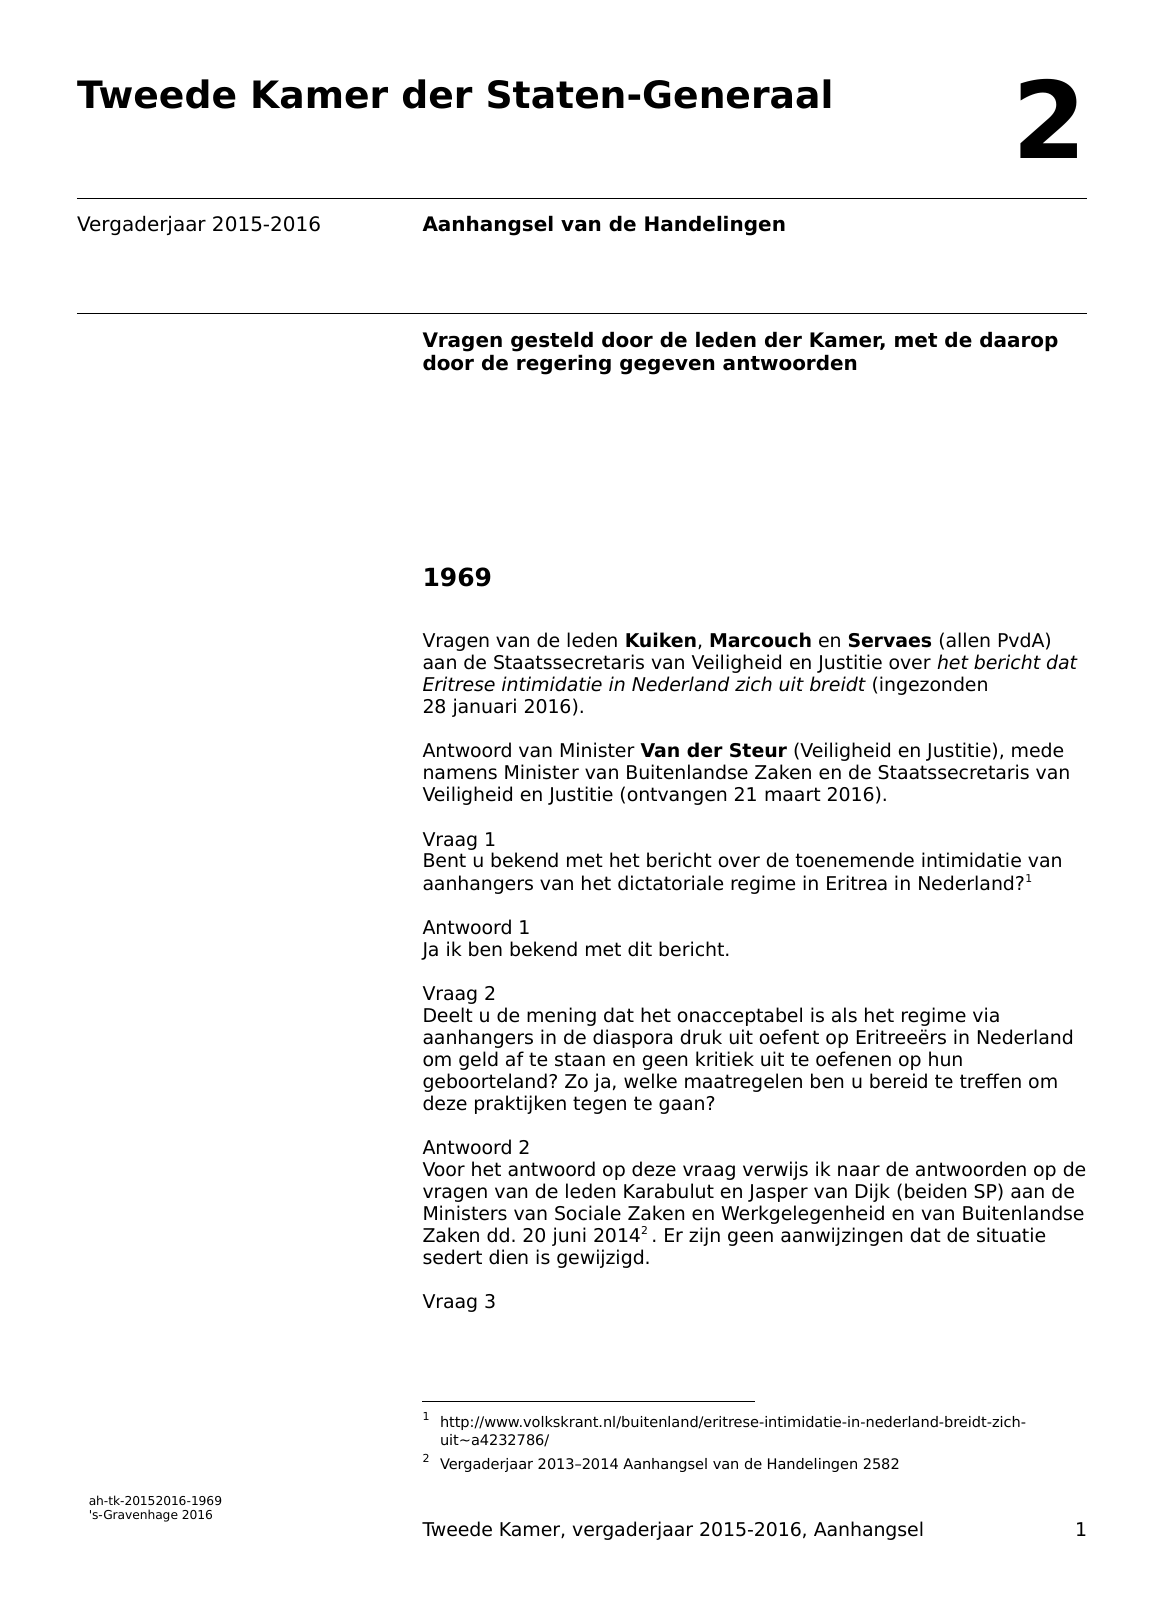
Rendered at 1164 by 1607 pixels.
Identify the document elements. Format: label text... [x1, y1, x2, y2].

text Deelt u de mening dat het onacceptabel is als het regime via aanhangers in de diaspora druk uit oefent op Eritreeërs in Nederland om geld af te staan en geen kritiek uit te oefenen op hun geboorteland? Zo ja, welke maatregelen ben u bereid te treffen om deze praktijken tegen te gaan? [422, 1005, 1087, 1114]
text Vraag 2 [422, 983, 1087, 1005]
text Voor het antwoord op deze vraag verwijs ik naar de antwoorden op de vragen van de leden Karabulut en Jasper van Dijk (beiden SP) aan de Ministers van Sociale Zaken en Werkgelegenheid en van Buitenlandse Zaken dd. 20 juni 2014. Er zijn geen aanwijzingen dat de situatie sedert dien is gewijzigd. [422, 1159, 1087, 1269]
text Bent u bekend met het bericht over de toenemende intimidatie van aanhangers van het dictatoriale regime in Eritrea in Nederland? [422, 850, 1087, 894]
text Antwoord 2 [422, 1137, 1087, 1159]
table_cell Aanhangsel van de Handelingen [422, 199, 1087, 313]
text http://www.volkskrant.nl/buitenland/eritrese-intimidatie-in-nederland-breidt-zich-uit~a4232786/ [422, 1410, 1087, 1449]
table_header Tweede Kamer der Staten-Generaal [77, 59, 886, 198]
text 's-Gravenhage 2016 [88, 1508, 323, 1522]
table_cell Vragen gesteld door de leden der Kamer, met de daarop door de regering gegeven antwoorden [422, 314, 1087, 375]
text ah-tk-20152016-1969 [88, 1494, 323, 1508]
text Vraag 3 [422, 1291, 1087, 1313]
text 1969 [422, 563, 1087, 592]
text Vergaderjaar 2013–2014 Aanhangsel van de Handelingen 2582 [422, 1452, 1087, 1474]
text Antwoord van Minister Van der Steur (Veiligheid en Justitie), mede namens Minister van Buitenlandse Zaken en de Staatssecretaris van Veiligheid en Justitie (ontvangen 21 maart 2016). [422, 740, 1087, 806]
table_cell [77, 314, 422, 375]
text Vraag 1 [422, 828, 1087, 850]
table_header 2 [886, 59, 1087, 198]
text Vragen van de leden Kuiken, Marcouch en Servaes (allen PvdA) aan de Staatssecretaris van Veiligheid en Justitie over het bericht dat Eritrese intimidatie in Nederland zich uit breidt (ingezonden 28 januari 2016). [422, 630, 1087, 718]
text Antwoord 1 [422, 917, 1087, 938]
table_cell Vergaderjaar 2015-2016 [77, 199, 422, 313]
text Ja ik ben bekend met dit bericht. [422, 938, 1087, 961]
